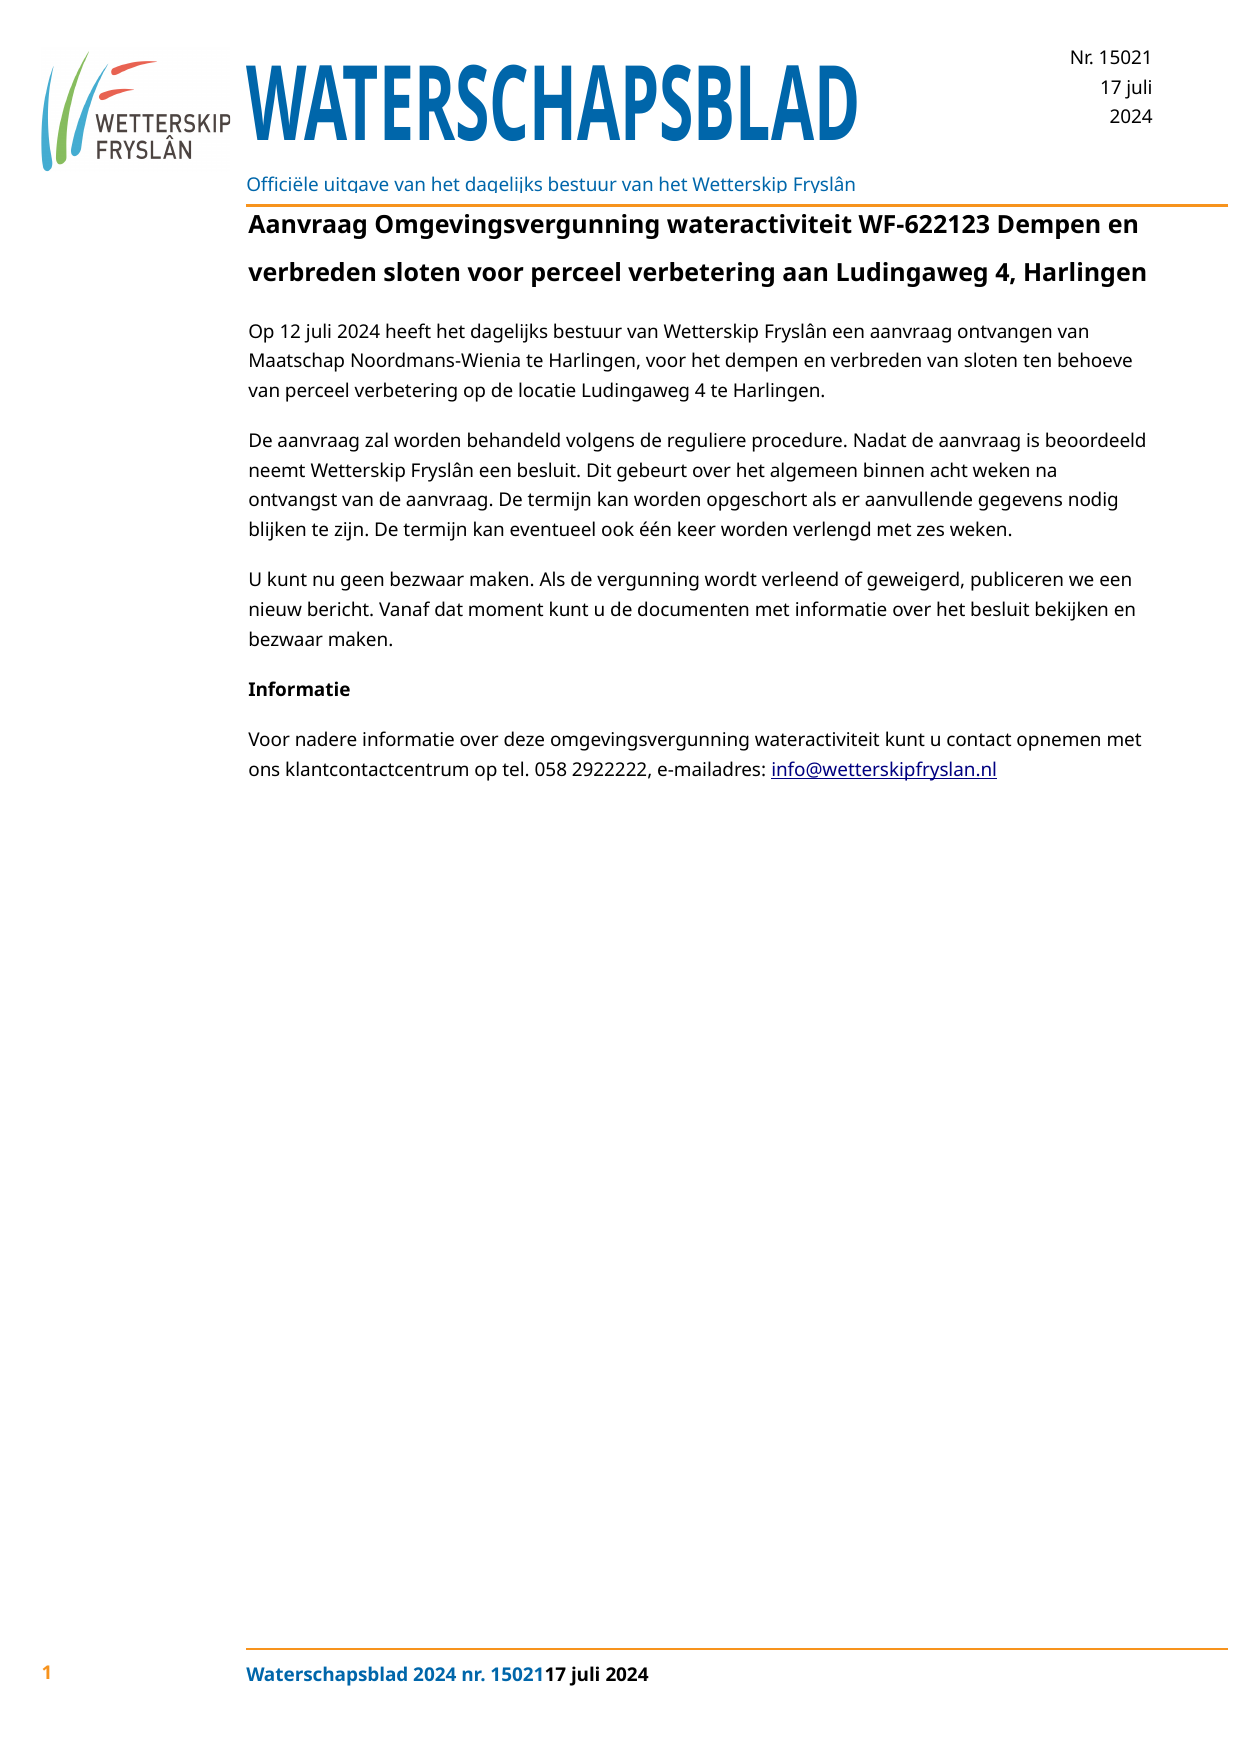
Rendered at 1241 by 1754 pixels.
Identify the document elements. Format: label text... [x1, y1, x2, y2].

text Voor nadere informatie over deze omgevingsvergunning wateractiviteit kunt u contact opnemen met ons klantcontactcentrum op tel. 058 2922222, e-mailadres: info@wetterskipfryslan.nl [248, 727, 1152, 782]
text Op 12 juli 2024 heeft het dagelijks bestuur van Wetterskip Fryslân een aanvraag ontvangen van Maatschap Noordmans-Wienia te Harlingen, voor het dempen en verbreden van sloten ten behoeve van perceel verbetering op de locatie Ludingaweg 4 te Harlingen. [248, 318, 1152, 403]
picture [41, 47, 231, 172]
text De aanvraag zal worden behandeld volgens de reguliere procedure. Nadat de aanvraag is beoordeeld neemt Wetterskip Fryslân een besluit. Dit gebeurt over het algemeen binnen acht weken na ontvangst van de aanvraag. De termijn kan worden opgeschort als er aanvullende gegevens nodig blijken te zijn. De termijn kan eventueel ook één keer worden verlengd met zes weken. [248, 427, 1152, 542]
text Aanvraag Omgevingsvergunning wateractiviteit WF-622123 Dempen en verbreden sloten voor perceel verbetering aan Ludingaweg 4, Harlingen [248, 207, 1152, 288]
text Informatie [248, 676, 1152, 702]
text U kunt nu geen bezwaar maken. Als de vergunning wordt verleend of geweigerd, publiceren we een nieuw bericht. Vanaf dat moment kunt u de documenten met informatie over het besluit bekijken en bezwaar maken. [248, 567, 1152, 652]
